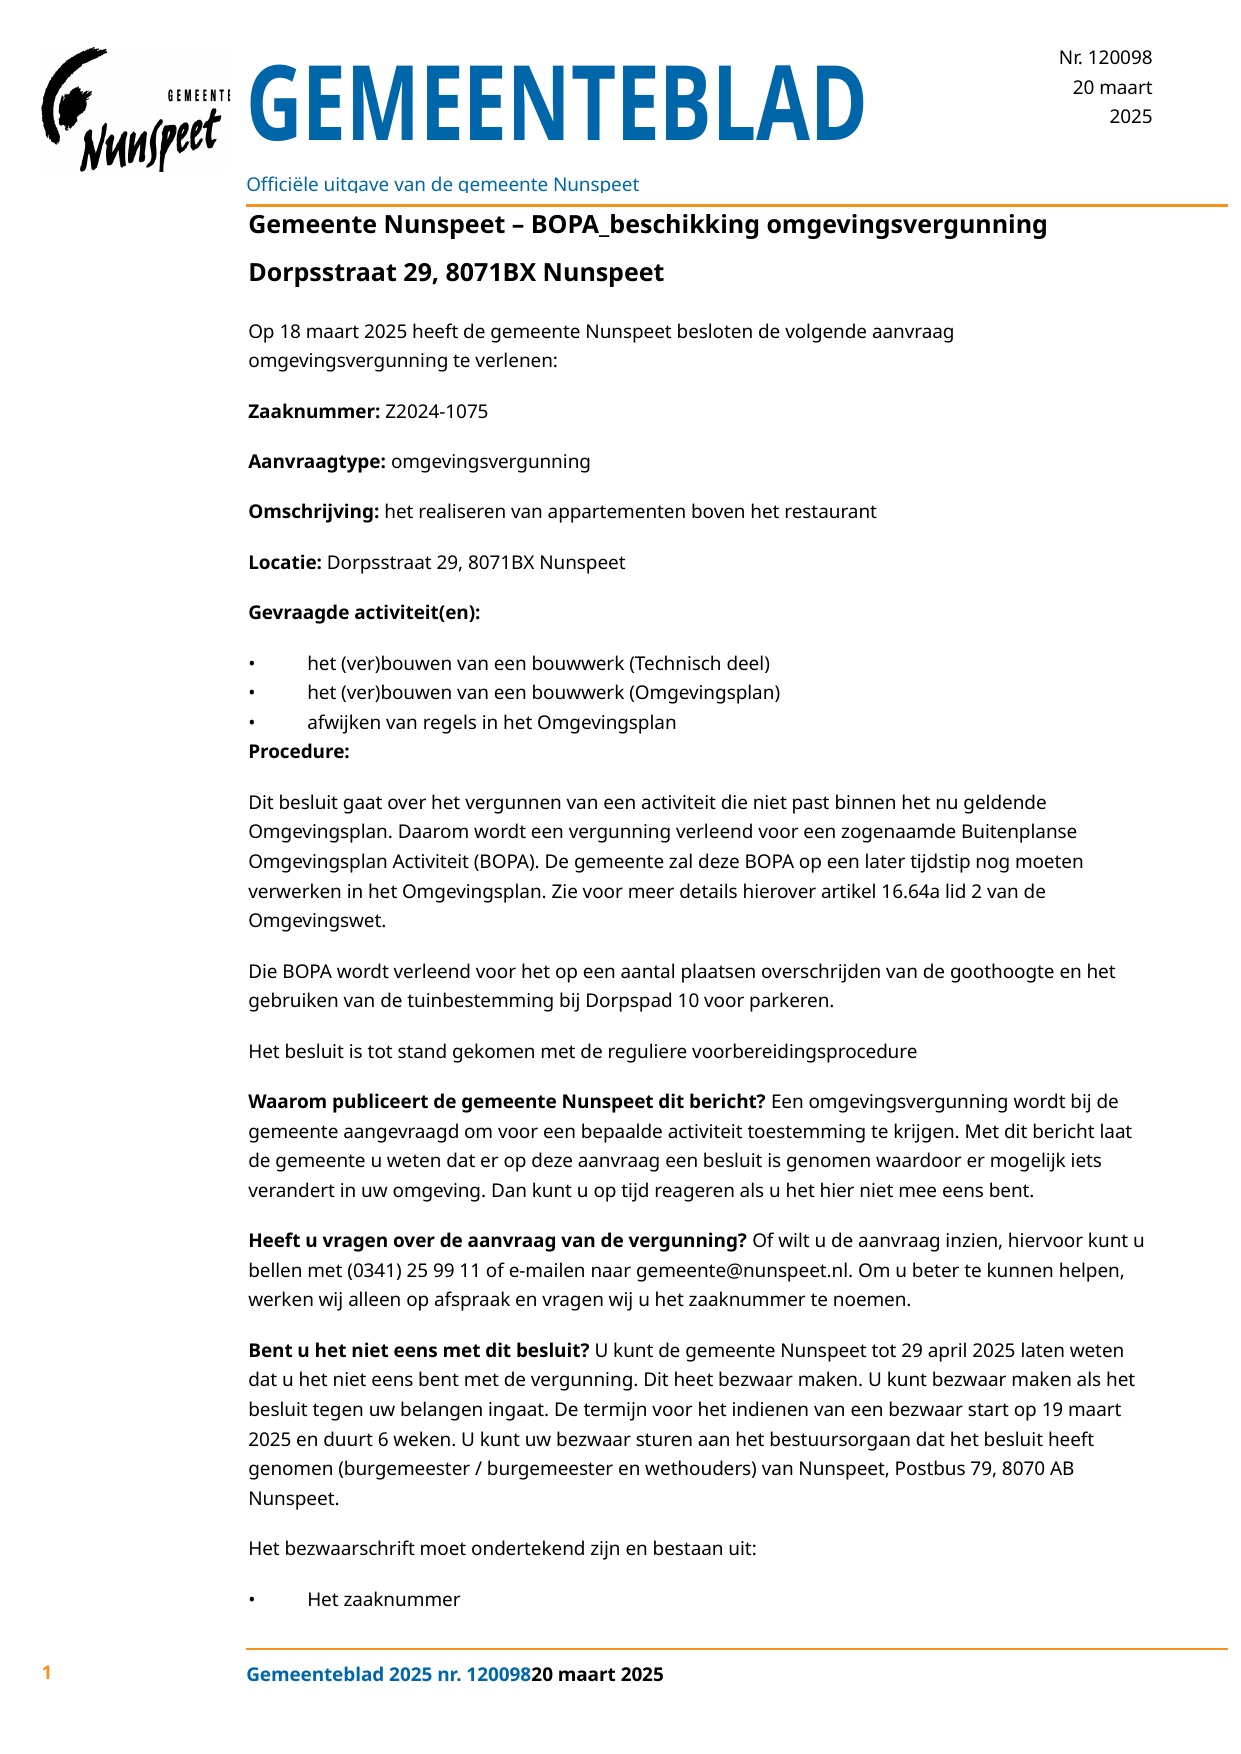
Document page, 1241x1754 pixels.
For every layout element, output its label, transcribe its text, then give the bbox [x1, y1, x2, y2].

text Locatie: Dorpsstraat 29, 8071BX Nunspeet [248, 549, 1152, 575]
text Aanvraagtype: omgevingsvergunning [248, 448, 1152, 474]
text Bent u het niet eens met dit besluit? U kunt de gemeente Nunspeet tot 29 april 2025 laten weten dat u het niet eens bent met de vergunning. Dit heet bezwaar maken. U kunt bezwaar maken als het besluit tegen uw belangen ingaat. De termijn voor het indienen van een bezwaar start op 19 maart 2025 en duurt 6 weken. U kunt uw bezwaar sturen aan het bestuursorgaan dat het besluit heeft genomen (burgemeester / burgemeester en wethouders) van Nunspeet, Postbus 79, 8070 AB Nunspeet. [248, 1337, 1152, 1511]
text Heeft u vragen over de aanvraag van de vergunning? Of wilt u de aanvraag inzien, hiervoor kunt u bellen met (0341) 25 99 11 of e-mailen naar gemeente@nunspeet.nl. Om u beter te kunnen helpen, werken wij alleen op afspraak en vragen wij u het zaaknummer te noemen. [248, 1227, 1152, 1312]
list het (ver)bouwen van een bouwwerk (Omgevingsplan) [248, 679, 1152, 705]
text Waarom publiceert de gemeente Nunspeet dit bericht? Een omgevingsvergunning wordt bij de gemeente aangevraagd om voor een bepaalde activiteit toestemming te krijgen. Met dit bericht laat de gemeente u weten dat er op deze aanvraag een besluit is genomen waardoor er mogelijk iets verandert in uw omgeving. Dan kunt u op tijd reageren als u het hier niet mee eens bent. [248, 1088, 1152, 1203]
list Het zaaknummer [248, 1586, 1152, 1612]
text Het bezwaarschrift moet ondertekend zijn en bestaan uit: [248, 1535, 1152, 1561]
text Het besluit is tot stand gekomen met de reguliere voorbereidingsprocedure [248, 1038, 1152, 1064]
text Die BOPA wordt verleend voor het op een aantal plaatsen overschrijden van de goothoogte en het gebruiken van de tuinbestemming bij Dorpspad 10 voor parkeren. [248, 958, 1152, 1013]
text Gevraagde activiteit(en): [248, 599, 1152, 625]
text Gemeente Nunspeet – BOPA_beschikking omgevingsvergunning Dorpsstraat 29, 8071BX Nunspeet [248, 207, 1152, 288]
text Op 18 maart 2025 heeft de gemeente Nunspeet besloten de volgende aanvraag omgevingsvergunning te verlenen: [248, 318, 1152, 373]
text Omschrijving: het realiseren van appartementen boven het restaurant [248, 499, 1152, 524]
text Zaaknummer: Z2024-1075 [248, 398, 1152, 424]
picture [41, 47, 231, 172]
text Dit besluit gaat over het vergunnen van een activiteit die niet past binnen het nu geldende Omgevingsplan. Daarom wordt een vergunning verleend voor een zogenaamde Buitenplanse Omgevingsplan Activiteit (BOPA). De gemeente zal deze BOPA op een later tijdstip nog moeten verwerken in het Omgevingsplan. Zie voor meer details hierover artikel 16.64a lid 2 van de Omgevingswet. [248, 789, 1152, 933]
text Procedure: [248, 739, 1152, 764]
list het (ver)bouwen van een bouwwerk (Technisch deel) [248, 650, 1152, 676]
list afwijken van regels in het Omgevingsplan [248, 709, 1152, 735]
